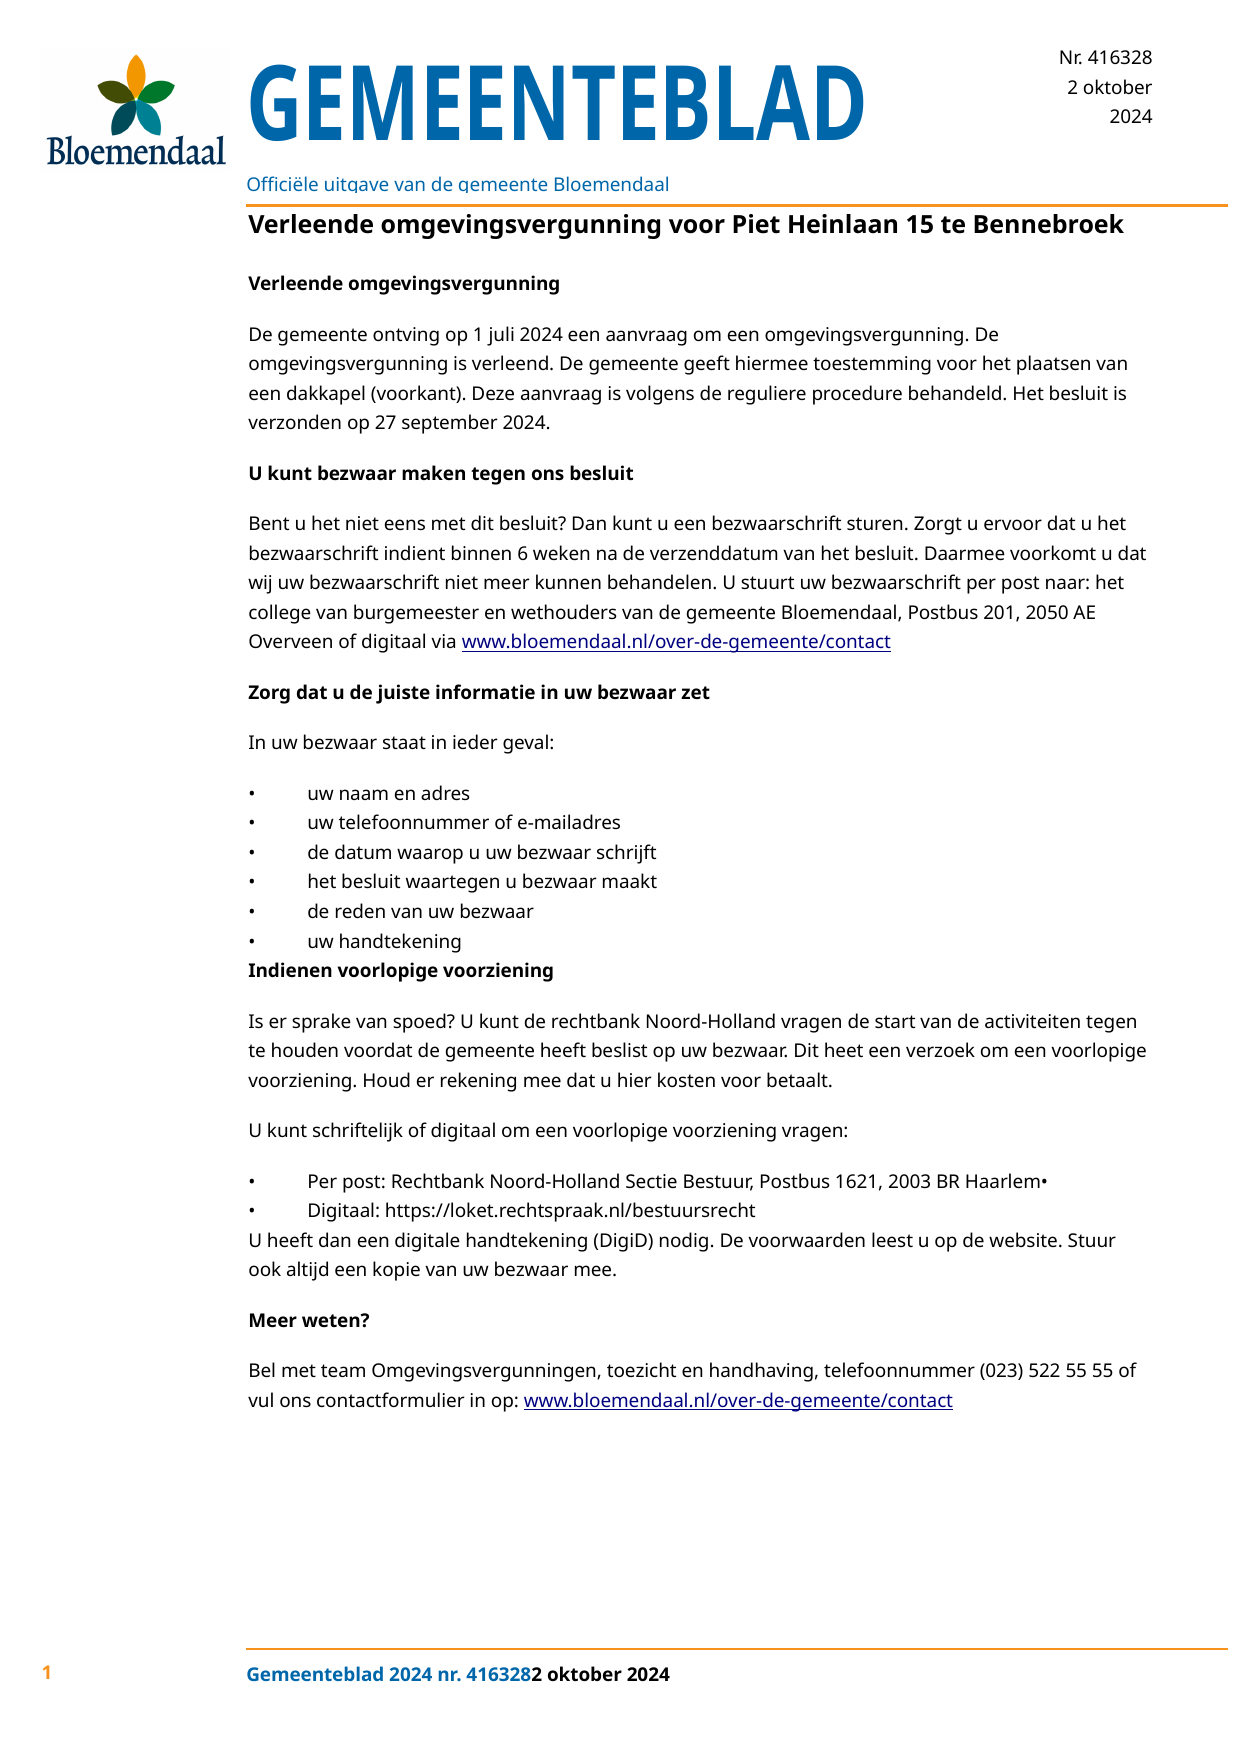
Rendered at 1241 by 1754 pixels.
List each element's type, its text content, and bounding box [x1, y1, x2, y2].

list Per post: Rechtbank Noord-Holland Sectie Bestuur, Postbus 1621, 2003 BR Haarlem• [248, 1168, 1152, 1193]
text De gemeente ontving op 1 juli 2024 een aanvraag om een omgevingsvergunning. De omgevingsvergunning is verleend. De gemeente geeft hiermee toestemming voor het plaatsen van een dakkapel (voorkant). Deze aanvraag is volgens de reguliere procedure behandeld. Het besluit is verzonden op 27 september 2024. [248, 321, 1152, 435]
text Zorg dat u de juiste informatie in uw bezwaar zet [248, 679, 1152, 705]
list de datum waarop u uw bezwaar schrijft [248, 839, 1152, 865]
text U heeft dan een digitale handtekening (DigiD) nodig. De voorwaarden leest u op de website. Stuur ook altijd een kopie van uw bezwaar mee. [248, 1227, 1152, 1282]
list de reden van uw bezwaar [248, 898, 1152, 924]
text Indienen voorlopige voorziening [248, 957, 1152, 983]
text Verleende omgevingsvergunning [248, 270, 1152, 296]
list het besluit waartegen u bezwaar maakt [248, 869, 1152, 894]
list uw telefoonnummer of e-mailadres [248, 809, 1152, 835]
text U kunt bezwaar maken tegen ons besluit [248, 460, 1152, 486]
text Bel met team Omgevingsvergunningen, toezicht en handhaving, telefoonnummer (023) 522 55 55 of vul ons contactformulier in op: www.bloemendaal.nl/over-de-gemeente/contact [248, 1357, 1152, 1413]
text Bent u het niet eens met dit besluit? Dan kunt u een bezwaarschrift sturen. Zorgt u ervoor dat u het bezwaarschrift indient binnen 6 weken na de verzenddatum van het besluit. Daarmee voorkomt u dat wij uw bezwaarschrift niet meer kunnen behandelen. U stuurt uw bezwaarschrift per post naar: het college van burgemeester en wethouders van de gemeente Bloemendaal, Postbus 201, 2050 AE Overveen of digitaal via www.bloemendaal.nl/over-de-gemeente/contact [248, 510, 1152, 654]
text Meer weten? [248, 1307, 1152, 1333]
list uw naam en adres [248, 780, 1152, 806]
text Is er sprake van spoed? U kunt de rechtbank Noord-Holland vragen de start van de activiteiten tegen te houden voordat de gemeente heeft beslist op uw bezwaar. Dit heet een verzoek om een voorlopige voorziening. Houd er rekening mee dat u hier kosten voor betaalt. [248, 1008, 1152, 1093]
list Digitaal: https://loket.rechtspraak.nl/bestuursrecht [248, 1197, 1152, 1223]
list uw handtekening [248, 928, 1152, 953]
text In uw bezwaar staat in ieder geval: [248, 729, 1152, 755]
picture [41, 47, 231, 172]
text Verleende omgevingsvergunning voor Piet Heinlaan 15 te Bennebroek [248, 207, 1152, 241]
text U kunt schriftelijk of digitaal om een voorlopige voorziening vragen: [248, 1117, 1152, 1143]
